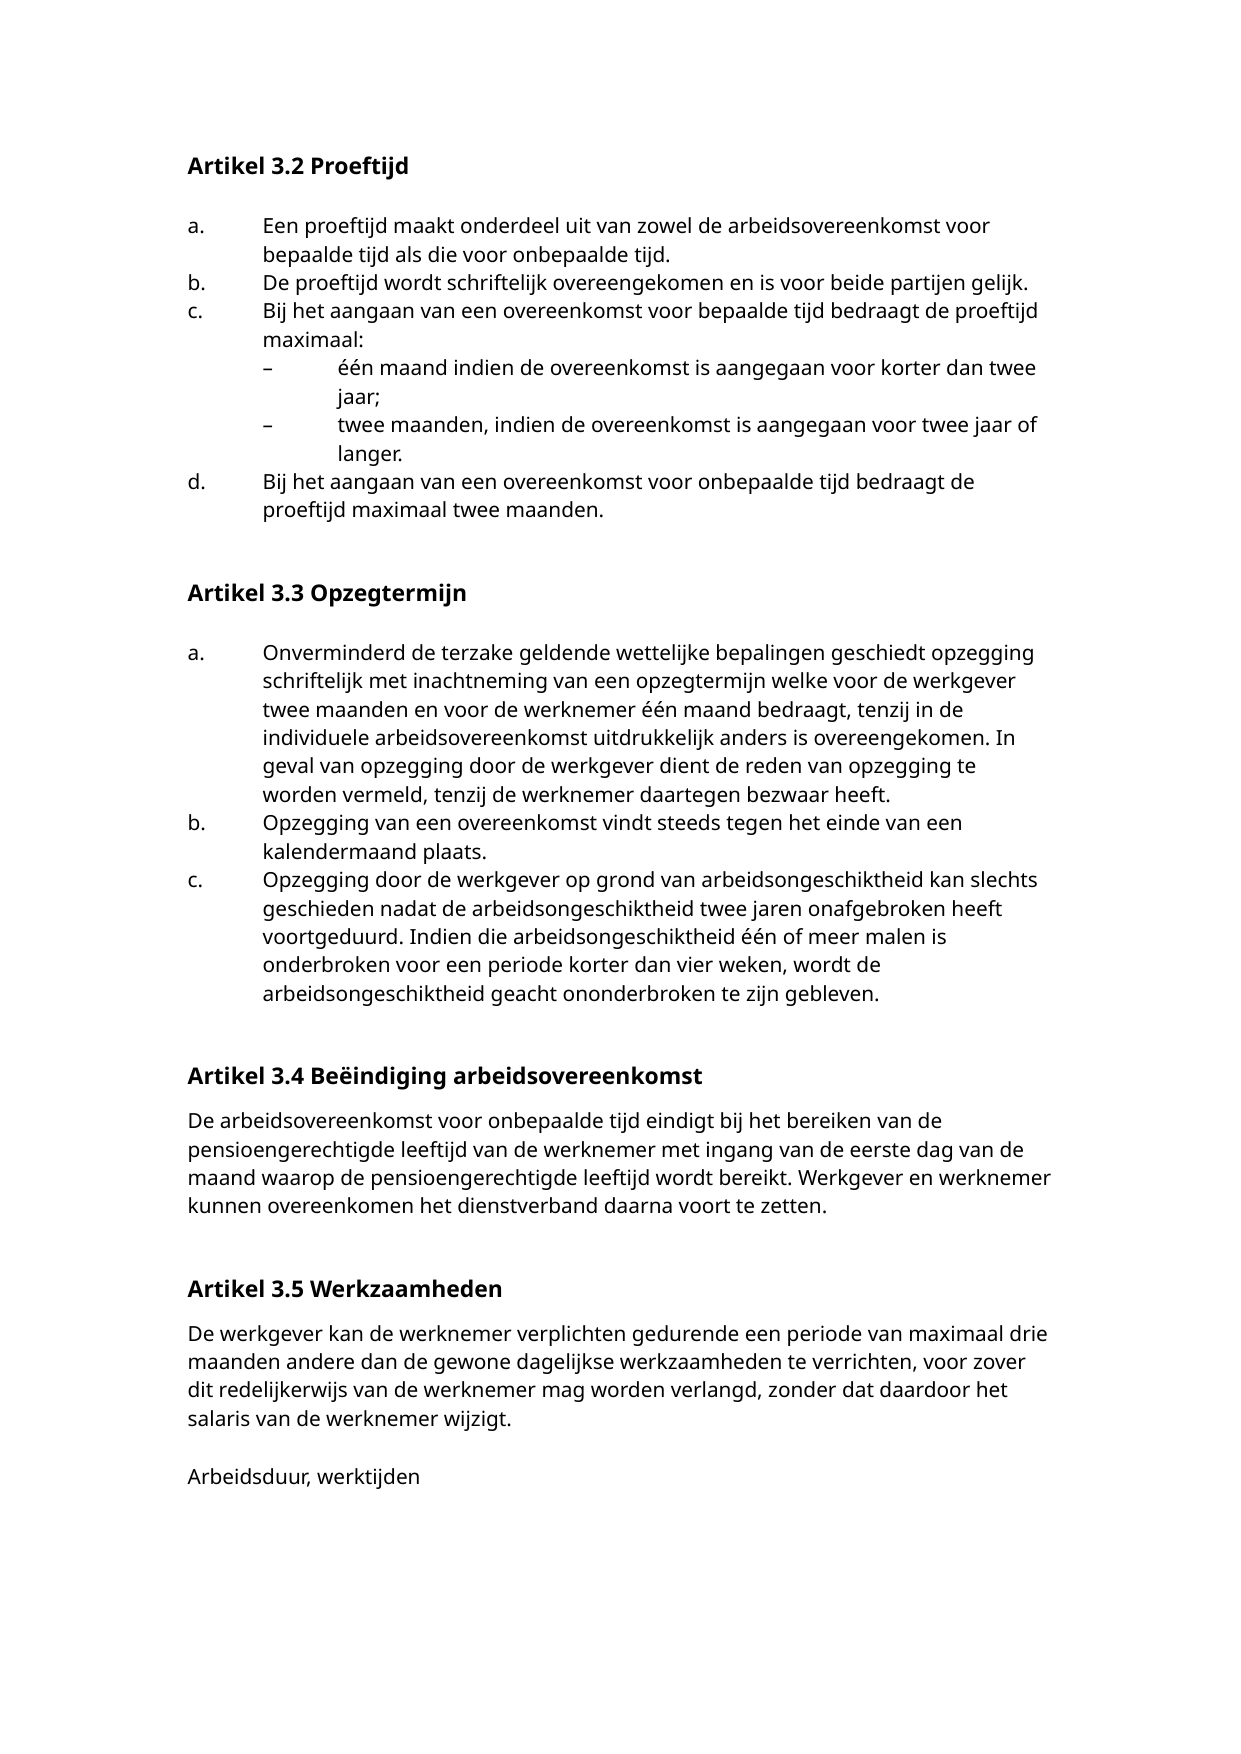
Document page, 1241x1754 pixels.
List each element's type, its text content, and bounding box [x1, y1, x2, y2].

text De werkgever kan de werknemer verplichten gedurende een periode van maximaal drie maanden andere dan de gewone dagelijkse werkzaamheden te verrichten, voor zover dit redelijkerwijs van de werknemer mag worden verlangd, zonder dat daardoor het salaris van de werknemer wijzigt. [187, 1319, 1053, 1432]
list één maand indien de overeenkomst is aangegaan voor korter dan twee jaar; [262, 353, 1053, 410]
list Onverminderd de terzake geldende wettelijke bepalingen geschiedt opzegging schriftelijk met inachtneming van een opzegtermijn welke voor de werkgever twee maanden en voor de werknemer één maand bedraagt, tenzij in de individuele arbeidsovereenkomst uitdrukkelijk anders is overeengekomen. In geval van opzegging door de werkgever dient de reden van opzegging te worden vermeld, tenzij de werknemer daartegen bezwaar heeft. [187, 638, 1053, 808]
list Een proeftijd maakt onderdeel uit van zowel de arbeidsovereenkomst voor bepaalde tijd als die voor onbepaalde tijd. [187, 211, 1053, 268]
text De arbeidsovereenkomst voor onbepaalde tijd eindigt bij het bereiken van de pensioengerechtigde leeftijd van de werknemer met ingang van de eerste dag van de maand waarop de pensioengerechtigde leeftijd wordt bereikt. Werkgever en werknemer kunnen overeenkomen het dienstverband daarna voort te zetten. [187, 1106, 1053, 1220]
subtitle Artikel 3.3 Opzegtermijn [187, 577, 1053, 608]
list Bij het aangaan van een overeenkomst voor onbepaalde tijd bedraagt de proeftijd maximaal twee maanden. [187, 467, 1053, 524]
list De proeftijd wordt schriftelijk overeengekomen en is voor beide partijen gelijk. [187, 268, 1053, 297]
subtitle Artikel 3.4 Beëindiging arbeidsovereenkomst [187, 1060, 1053, 1091]
list Opzegging door de werkgever op grond van arbeidsongeschiktheid kan slechts geschieden nadat de arbeidsongeschiktheid twee jaren onafgebroken heeft voortgeduurd. Indien die arbeidsongeschiktheid één of meer malen is onderbroken voor een periode korter dan vier weken, wordt de arbeidsongeschiktheid geacht ononderbroken te zijn gebleven. [187, 865, 1053, 1007]
list Bij het aangaan van een overeenkomst voor bepaalde tijd bedraagt de proeftijd maximaal: [187, 297, 1053, 353]
subtitle Artikel 3.2 Proeftijd [187, 150, 1053, 181]
subtitle Artikel 3.5 Werkzaamheden [187, 1272, 1053, 1304]
subtitle Arbeidsduur, werktijden [187, 1462, 1053, 1491]
list twee maanden, indien de overeenkomst is aangegaan voor twee jaar of langer. [262, 410, 1053, 467]
list Opzegging van een overeenkomst vindt steeds tegen het einde van een kalendermaand plaats. [187, 808, 1053, 865]
